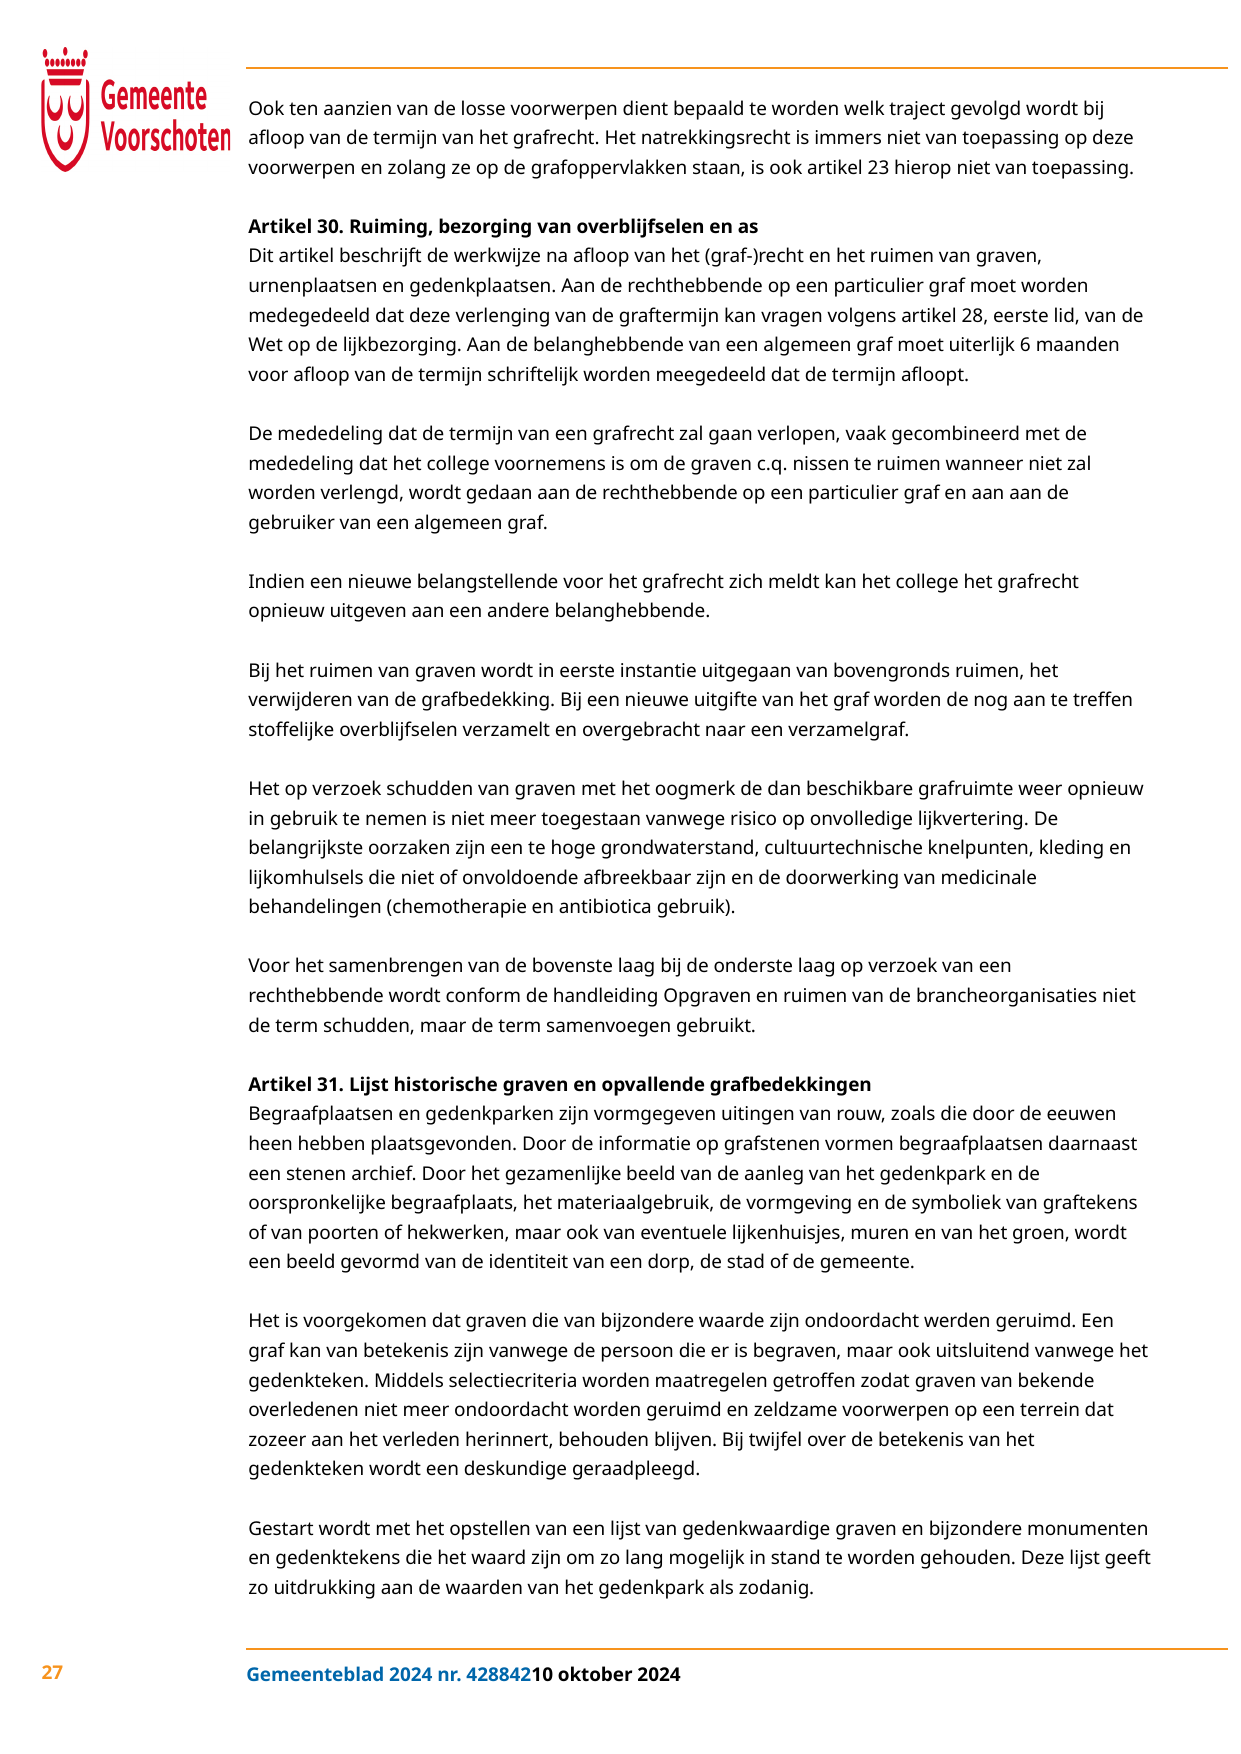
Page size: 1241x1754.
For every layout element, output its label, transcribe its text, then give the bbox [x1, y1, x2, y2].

picture [41, 47, 231, 172]
text Artikel 30. Ruiming, bezorging van overblijfselen en as [248, 213, 1152, 239]
text Het is voorgekomen dat graven die van bijzondere waarde zijn ondoordacht werden geruimd. Een graf kan van betekenis zijn vanwege de persoon die er is begraven, maar ook uitsluitend vanwege het gedenkteken. Middels selectiecriteria worden maatregelen getroffen zodat graven van bekende overledenen niet meer ondoordacht worden geruimd en zeldzame voorwerpen op een terrein dat zozeer aan het verleden herinnert, behouden blijven. Bij twijfel over de betekenis van het gedenkteken wordt een deskundige geraadpleegd. [248, 1308, 1152, 1481]
text Indien een nieuwe belangstellende voor het grafrecht zich meldt kan het college het grafrecht opnieuw uitgeven aan een andere belanghebbende. [248, 568, 1152, 623]
text Voor het samenbrengen van de bovenste laag bij de onderste laag op verzoek van een rechthebbende wordt conform de handleiding Opgraven en ruimen van de brancheorganisaties niet de term schudden, maar de term samenvoegen gebruikt. [248, 953, 1152, 1038]
text Bij het ruimen van graven wordt in eerste instantie uitgegaan van bovengronds ruimen, het verwijderen van de grafbedekking. Bij een nieuwe uitgifte van het graf worden de nog aan te treffen stoffelijke overblijfselen verzamelt en overgebracht naar een verzamelgraf. [248, 657, 1152, 742]
text Artikel 31. Lijst historische graven en opvallende grafbedekkingen [248, 1071, 1152, 1097]
text Begraafplaatsen en gedenkparken zijn vormgegeven uitingen van rouw, zoals die door de eeuwen heen hebben plaatsgevonden. Door de informatie op grafstenen vormen begraafplaatsen daarnaast een stenen archief. Door het gezamenlijke beeld van de aanleg van het gedenkpark en de oorspronkelijke begraafplaats, het materiaalgebruik, de vormgeving en de symboliek van graftekens of van poorten of hekwerken, maar ook van eventuele lijkenhuisjes, muren en van het groen, wordt een beeld gevormd van de identiteit van een dorp, de stad of de gemeente. [248, 1101, 1152, 1274]
text Ook ten aanzien van de losse voorwerpen dient bepaald te worden welk traject gevolgd wordt bij afloop van de termijn van het grafrecht. Het natrekkingsrecht is immers niet van toepassing op deze voorwerpen en zolang ze op de grafoppervlakken staan, is ook artikel 23 hierop niet van toepassing. [248, 95, 1152, 180]
text Het op verzoek schudden van graven met het oogmerk de dan beschikbare grafruimte weer opnieuw in gebruik te nemen is niet meer toegestaan vanwege risico op onvolledige lijkvertering. De belangrijkste oorzaken zijn een te hoge grondwaterstand, cultuurtechnische knelpunten, kleding en lijkomhulsels die niet of onvoldoende afbreekbaar zijn en de doorwerking van medicinale behandelingen (chemotherapie en antibiotica gebruik). [248, 775, 1152, 919]
text De mededeling dat de termijn van een grafrecht zal gaan verlopen, vaak gecombineerd met de mededeling dat het college voornemens is om de graven c.q. nissen te ruimen wanneer niet zal worden verlengd, wordt gedaan aan de rechthebbende op een particulier graf en aan aan de gebruiker van een algemeen graf. [248, 420, 1152, 535]
text Gestart wordt met het opstellen van een lijst van gedenkwaardige graven en bijzondere monumenten en gedenktekens die het waard zijn om zo lang mogelijk in stand te worden gehouden. Deze lijst geeft zo uitdrukking aan de waarden van het gedenkpark als zodanig. [248, 1515, 1152, 1600]
text Dit artikel beschrijft de werkwijze na afloop van het (graf-)recht en het ruimen van graven, urnenplaatsen en gedenkplaatsen. Aan de rechthebbende op een particulier graf moet worden medegedeeld dat deze verlenging van de graftermijn kan vragen volgens artikel 28, eerste lid, van de Wet op de lijkbezorging. Aan de belanghebbende van een algemeen graf moet uiterlijk 6 maanden voor afloop van de termijn schriftelijk worden meegedeeld dat de termijn afloopt. [248, 243, 1152, 387]
